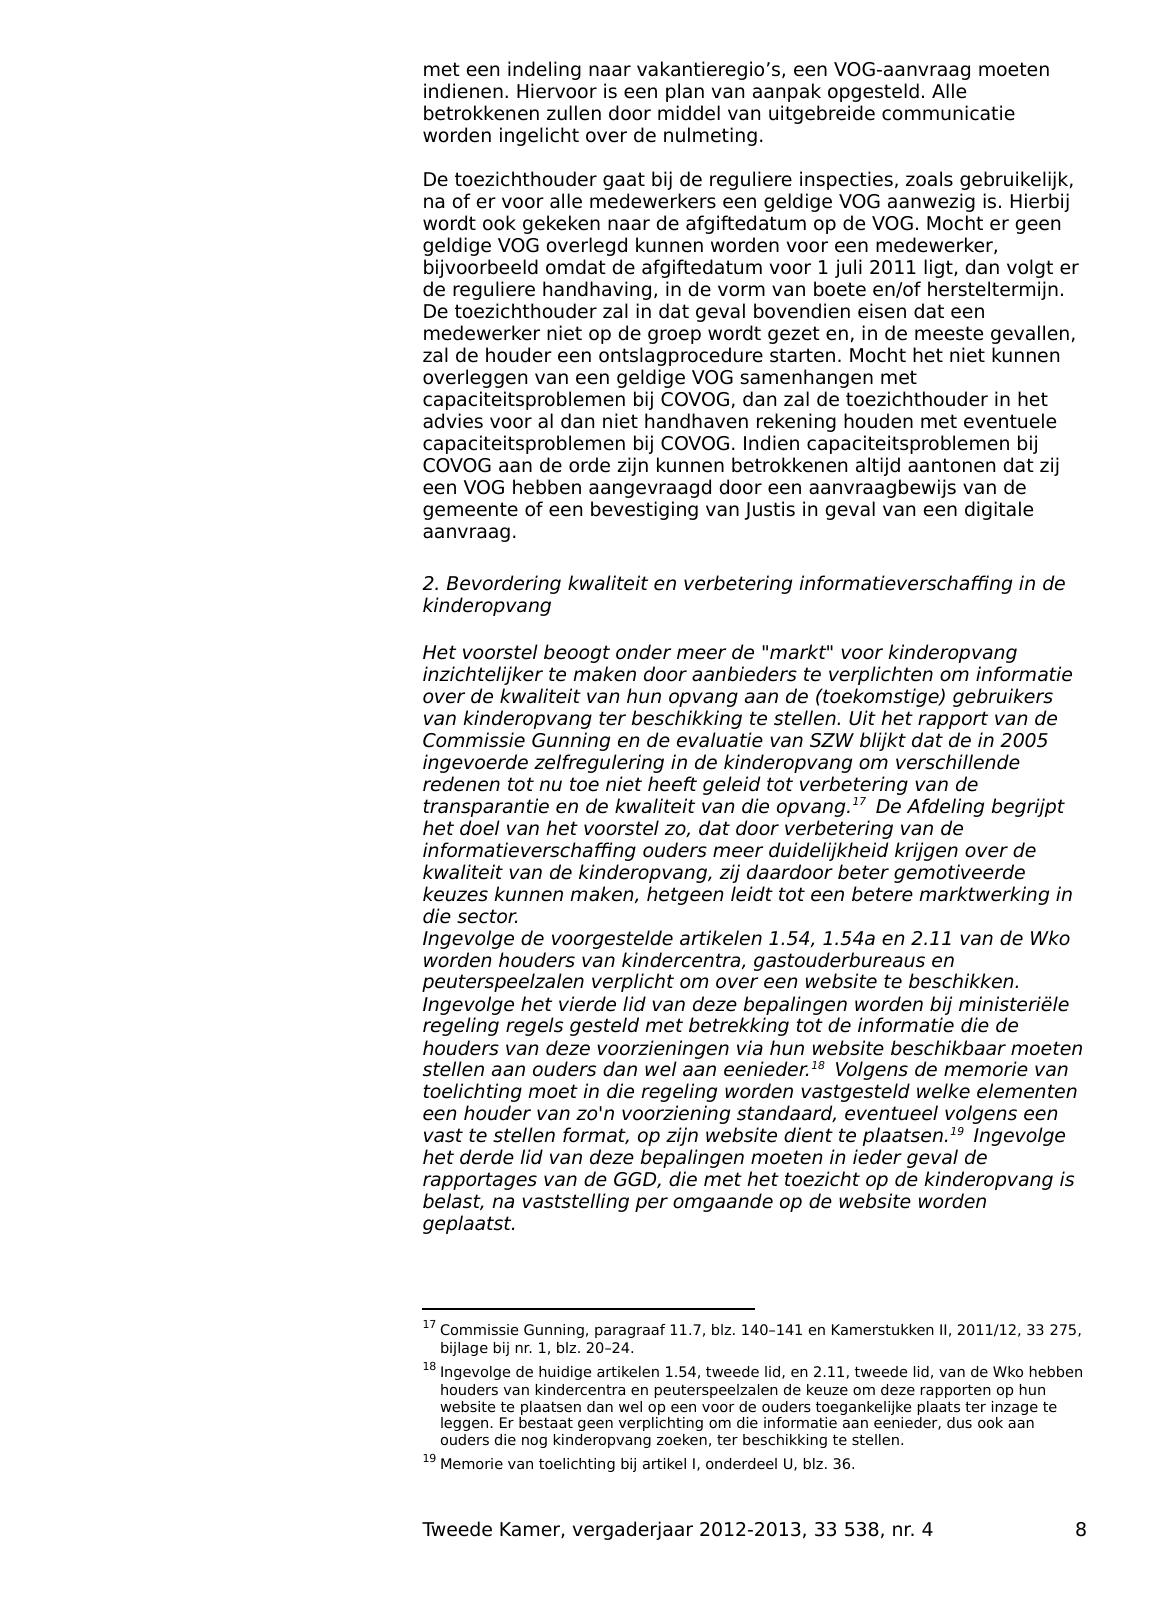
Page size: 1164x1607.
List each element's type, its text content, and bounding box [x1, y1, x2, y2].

text met een indeling naar vakantieregio’s, een VOG-aanvraag moeten indienen. Hiervoor is een plan van aanpak opgesteld. Alle betrokkenen zullen door middel van uitgebreide communicatie worden ingelicht over de nulmeting. [422, 59, 1087, 147]
text Ingevolge de huidige artikelen 1.54, tweede lid, en 2.11, tweede lid, van de Wko hebben houders van kindercentra en peuterspeelzalen de keuze om deze rapporten op hun website te plaatsen dan wel op een voor de ouders toegankelijke plaats ter inzage te leggen. Er bestaat geen verplichting om die informatie aan eenieder, dus ook aan ouders die nog kinderopvang zoeken, ter beschikking te stellen. [422, 1360, 1087, 1449]
text Commissie Gunning, paragraaf 11.7, blz. 140–141 en Kamerstukken II, 2011/12, 33 275, bijlage bij nr. 1, blz. 20–24. [422, 1318, 1087, 1357]
text Het voorstel beoogt onder meer de "markt" voor kinderopvang inzichtelijker te maken door aanbieders te verplichten om informatie over de kwaliteit van hun opvang aan de (toekomstige) gebruikers van kinderopvang ter beschikking te stellen. Uit het rapport van de Commissie Gunning en de evaluatie van SZW blijkt dat de in 2005 ingevoerde zelfregulering in de kinderopvang om verschillende redenen tot nu toe niet heeft geleid tot verbetering van de transparantie en de kwaliteit van die opvang. De Afdeling begrijpt het doel van het voorstel zo, dat door verbetering van de informatieverschaffing ouders meer duidelijkheid krijgen over de kwaliteit van de kinderopvang, zij daardoor beter gemotiveerde keuzes kunnen maken, hetgeen leidt tot een betere marktwerking in die sector. [422, 642, 1087, 927]
text Memorie van toelichting bij artikel I, onderdeel U, blz. 36. [422, 1452, 1087, 1474]
text Ingevolge de voorgestelde artikelen 1.54, 1.54a en 2.11 van de Wko worden houders van kindercentra, gastouderbureaus en peuterspeelzalen verplicht om over een website te beschikken. Ingevolge het vierde lid van deze bepalingen worden bij ministeriële regeling regels gesteld met betrekking tot de informatie die de houders van deze voorzieningen via hun website beschikbaar moeten stellen aan ouders dan wel aan eenieder. Volgens de memorie van toelichting moet in die regeling worden vastgesteld welke elementen een houder van zo'n voorziening standaard, eventueel volgens een vast te stellen format, op zijn website dient te plaatsen. Ingevolge het derde lid van deze bepalingen moeten in ieder geval de rapportages van de GGD, die met het toezicht op de kinderopvang is belast, na vaststelling per omgaande op de website worden geplaatst. [422, 927, 1087, 1235]
subtitle 2. Bevordering kwaliteit en verbetering informatieverschaffing in de kinderopvang [422, 573, 1087, 617]
text De toezichthouder gaat bij de reguliere inspecties, zoals gebruikelijk, na of er voor alle medewerkers een geldige VOG aanwezig is. Hierbij wordt ook gekeken naar de afgiftedatum op de VOG. Mocht er geen geldige VOG overlegd kunnen worden voor een medewerker, bijvoorbeeld omdat de afgiftedatum voor 1 juli 2011 ligt, dan volgt er de reguliere handhaving, in de vorm van boete en/of hersteltermijn. De toezichthouder zal in dat geval bovendien eisen dat een medewerker niet op de groep wordt gezet en, in de meeste gevallen, zal de houder een ontslagprocedure starten. Mocht het niet kunnen overleggen van een geldige VOG samenhangen met capaciteitsproblemen bij COVOG, dan zal de toezichthouder in het advies voor al dan niet handhaven rekening houden met eventuele capaciteitsproblemen bij COVOG. Indien capaciteitsproblemen bij COVOG aan de orde zijn kunnen betrokkenen altijd aantonen dat zij een VOG hebben aangevraagd door een aanvraagbewijs van de gemeente of een bevestiging van Justis in geval van een digitale aanvraag. [422, 169, 1087, 543]
